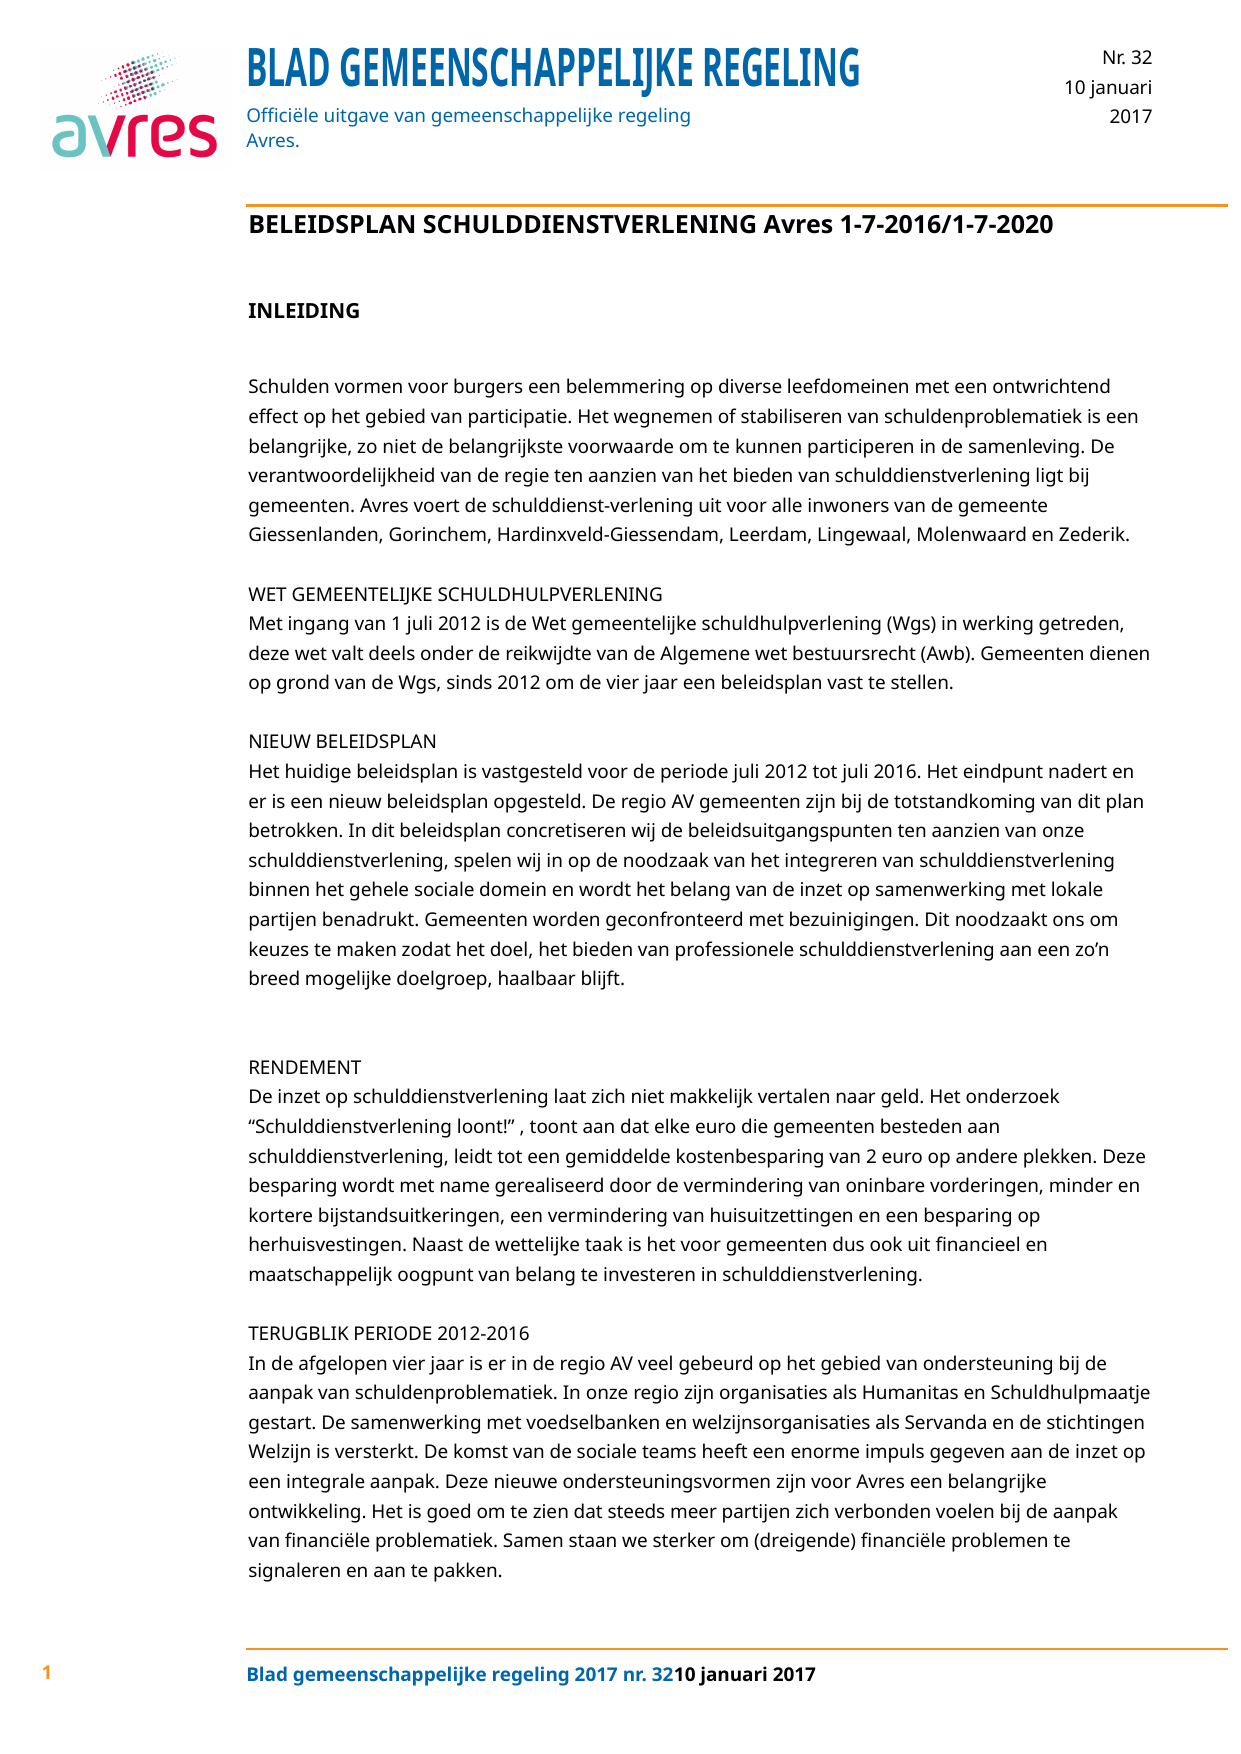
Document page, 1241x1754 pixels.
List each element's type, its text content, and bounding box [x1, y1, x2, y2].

text TERUGBLIK PERIODE 2012-2016 [248, 1320, 1152, 1346]
text BELEIDSPLAN SCHULDDIENSTVERLENING Avres 1-7-2016/1-7-2020 [248, 207, 1152, 241]
text RENDEMENT [248, 1054, 1152, 1080]
text In de afgelopen vier jaar is er in de regio AV veel gebeurd op het gebied van ondersteuning bij de aanpak van schuldenproblematiek. In onze regio zijn organisaties als Humanitas en Schuldhulpmaatje gestart. De samenwerking met voedselbanken en welzijnsorganisaties als Servanda en de stichtingen Welzijn is versterkt. De komst van de sociale teams heeft een enorme impuls gegeven aan de inzet op een integrale aanpak. Deze nieuwe ondersteuningsvormen zijn voor Avres een belangrijke ontwikkeling. Het is goed om te zien dat steeds meer partijen zich verbonden voelen bij de aanpak van financiële problematiek. Samen staan we sterker om (dreigende) financiële problemen te signaleren en aan te pakken. [248, 1350, 1152, 1583]
text Schulden vormen voor burgers een belemmering op diverse leefdomeinen met een ontwrichtend effect op het gebied van participatie. Het wegnemen of stabiliseren van schuldenproblematiek is een belangrijke, zo niet de belangrijkste voorwaarde om te kunnen participeren in de samenleving. De verantwoordelijkheid van de regie ten aanzien van het bieden van schulddienstverlening ligt bij gemeenten. Avres voert de schulddienst-verlening uit voor alle inwoners van de gemeente Giessenlanden, Gorinchem, Hardinxveld-Giessendam, Leerdam, Lingewaal, Molenwaard en Zederik. [248, 374, 1152, 547]
text Het huidige beleidsplan is vastgesteld voor de periode juli 2012 tot juli 2016. Het eindpunt nadert en er is een nieuw beleidsplan opgesteld. De regio AV gemeenten zijn bij de totstandkoming van dit plan betrokken. In dit beleidsplan concretiseren wij de beleidsuitgangspunten ten aanzien van onze schulddienstverlening, spelen wij in op de noodzaak van het integreren van schulddienstverlening binnen het gehele sociale domein en wordt het belang van de inzet op samenwerking met lokale partijen benadrukt. Gemeenten worden geconfronteerd met bezuinigingen. Dit noodzaakt ons om keuzes te maken zodat het doel, het bieden van professionele schulddienstverlening aan een zo’n breed mogelijke doelgroep, haalbaar blijft. [248, 758, 1152, 991]
text INLEIDING [248, 296, 1152, 324]
text Met ingang van 1 juli 2012 is de Wet gemeentelijke schuldhulpverlening (Wgs) in werking getreden, deze wet valt deels onder de reikwijdte van de Algemene wet bestuursrecht (Awb). Gemeenten dienen op grond van de Wgs, sinds 2012 om de vier jaar een beleidsplan vast te stellen. [248, 610, 1152, 695]
text De inzet op schulddienstverlening laat zich niet makkelijk vertalen naar geld. Het onderzoek “Schulddienstverlening loont!” , toont aan dat elke euro die gemeenten besteden aan schulddienstverlening, leidt tot een gemiddelde kostenbesparing van 2 euro op andere plekken. Deze besparing wordt met name gerealiseerd door de vermindering van oninbare vorderingen, minder en kortere bijstandsuitkeringen, een vermindering van huisuitzettingen en een besparing op herhuisvestingen. Naast de wettelijke taak is het voor gemeenten dus ook uit financieel en maatschappelijk oogpunt van belang te investeren in schulddienstverlening. [248, 1084, 1152, 1287]
text NIEUW BELEIDSPLAN [248, 729, 1152, 754]
picture [41, 47, 231, 172]
text WET GEMEENTELIJKE SCHULDHULPVERLENING [248, 581, 1152, 607]
